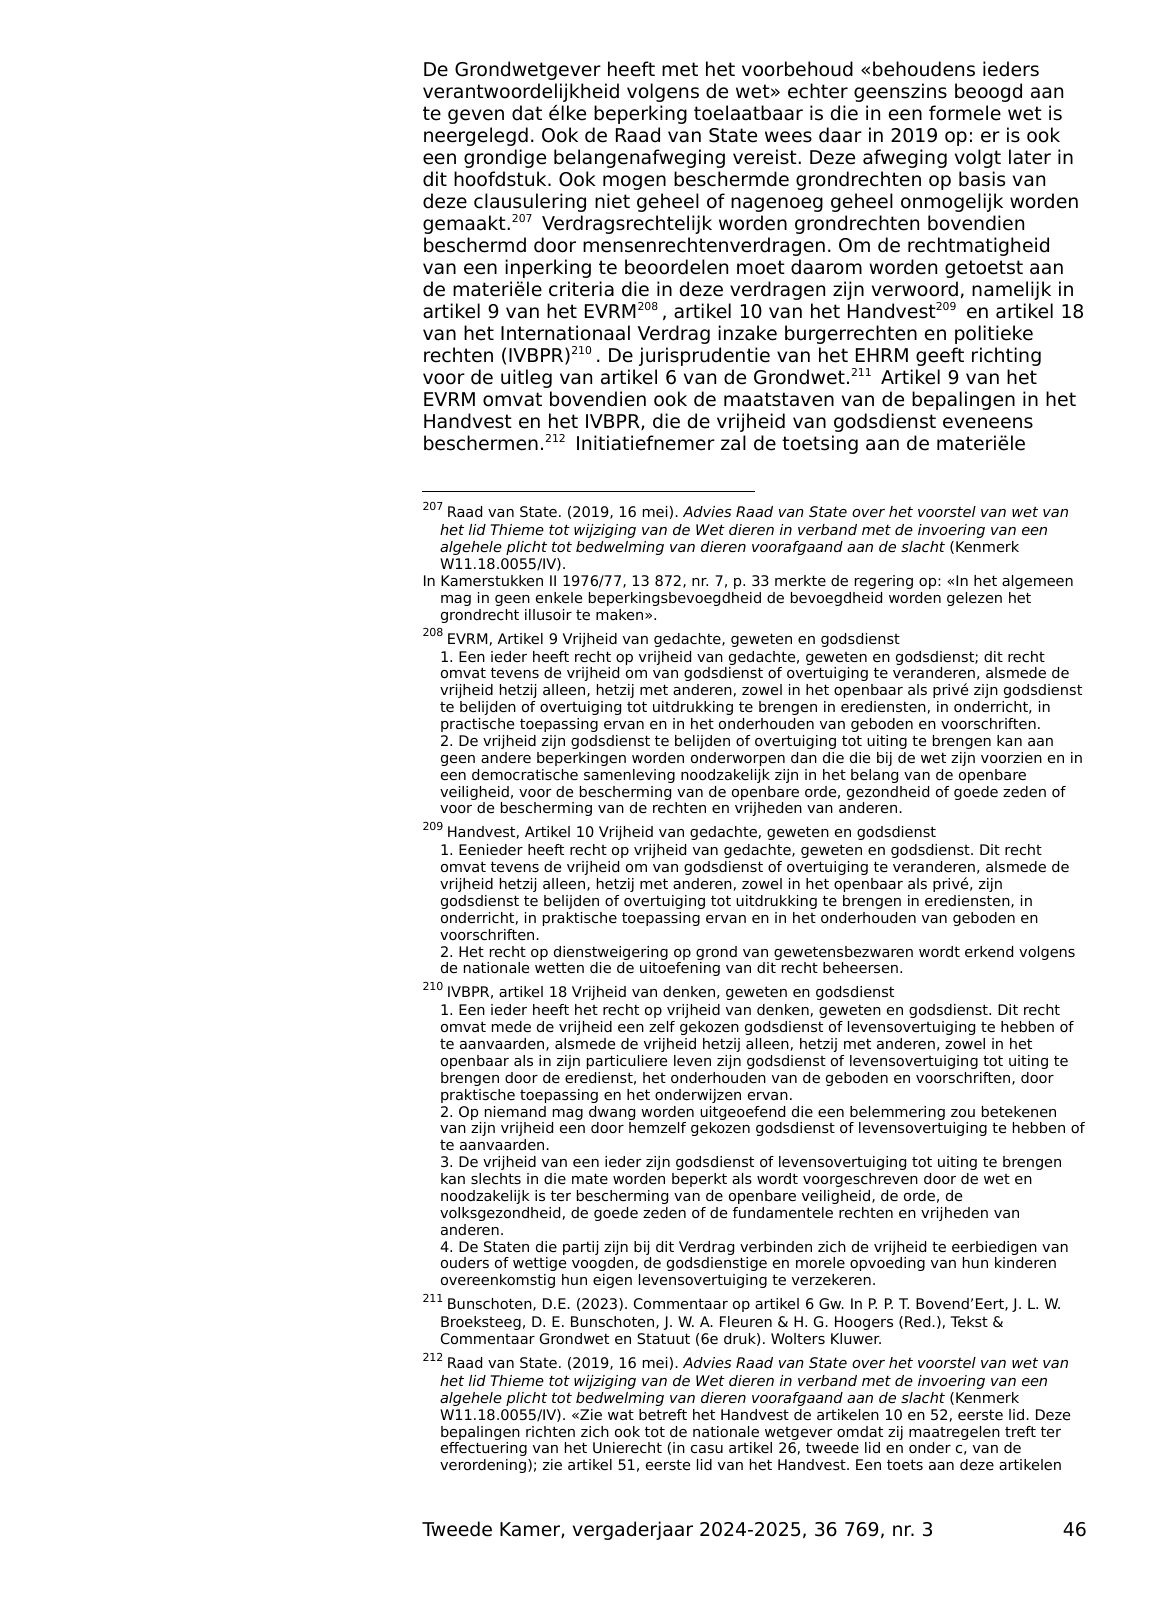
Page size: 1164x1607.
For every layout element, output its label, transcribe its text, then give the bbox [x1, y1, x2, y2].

text EVRM, Artikel 9 Vrijheid van gedachte, geweten en godsdienst [422, 627, 1087, 649]
text Bunschoten, D.E. (2023). Commentaar op artikel 6 Gw. In P. P. T. Bovend’Eert, J. L. W. Broeksteeg, D. E. Bunschoten, J. W. A. Fleuren & H. G. Hoogers (Red.), Tekst & Commentaar Grondwet en Statuut (6e druk). Wolters Kluwer. [422, 1292, 1087, 1348]
text In Kamerstukken II 1976/77, 13 872, nr. 7, p. 33 merkte de regering op: «In het algemeen mag in geen enkele beperkingsbevoegdheid de bevoegdheid worden gelezen het grondrecht illusoir te maken». [422, 573, 1087, 624]
text 3. De vrijheid van een ieder zijn godsdienst of levensovertuiging tot uiting te brengen kan slechts in die mate worden beperkt als wordt voorgeschreven door de wet en noodzakelijk is ter bescherming van de openbare veiligheid, de orde, de volksgezondheid, de goede zeden of de fundamentele rechten en vrijheden van anderen. [440, 1154, 1087, 1239]
text Raad van State. (2019, 16 mei). Advies Raad van State over het voorstel van wet van het lid Thieme tot wijziging van de Wet dieren in verband met de invoering van een algehele plicht tot bedwelming van dieren voorafgaand aan de slacht (Kenmerk W11.18.0055/IV). «Zie wat betreft het Handvest de artikelen 10 en 52, eerste lid. Deze bepalingen richten zich ook tot de nationale wetgever omdat zij maatregelen treft ter effectuering van het Unierecht (in casu artikel 26, tweede lid en onder c, van de verordening); zie artikel 51, eerste lid van het Handvest. Een toets aan deze artikelen [422, 1351, 1087, 1474]
text 1. Een ieder heeft het recht op vrijheid van denken, geweten en godsdienst. Dit recht omvat mede de vrijheid een zelf gekozen godsdienst of levensovertuiging te hebben of te aanvaarden, alsmede de vrijheid hetzij alleen, hetzij met anderen, zowel in het openbaar als in zijn particuliere leven zijn godsdienst of levensovertuiging tot uiting te brengen door de eredienst, het onderhouden van de geboden en voorschriften, door praktische toepassing en het onderwijzen ervan. [440, 1002, 1087, 1104]
text De Grondwetgever heeft met het voorbehoud «behoudens ieders verantwoordelijkheid volgens de wet» echter geenszins beoogd aan te geven dat élke beperking toelaatbaar is die in een formele wet is neergelegd. Ook de Raad van State wees daar in 2019 op: er is ook een grondige belangenafweging vereist. Deze afweging volgt later in dit hoofdstuk. Ook mogen beschermde grondrechten op basis van deze clausulering niet geheel of nagenoeg geheel onmogelijk worden gemaakt. Verdragsrechtelijk worden grondrechten bovendien beschermd door mensenrechtenverdragen. Om de rechtmatigheid van een inperking te beoordelen moet daarom worden getoetst aan de materiële criteria die in deze verdragen zijn verwoord, namelijk in artikel 9 van het EVRM, artikel 10 van het Handvest en artikel 18 van het Internationaal Verdrag inzake burgerrechten en politieke rechten (IVBPR). De jurisprudentie van het EHRM geeft richting voor de uitleg van artikel 6 van de Grondwet. Artikel 9 van het EVRM omvat bovendien ook de maatstaven van de bepalingen in het Handvest en het IVBPR, die de vrijheid van godsdienst eveneens beschermen. Initiatiefnemer zal de toetsing aan de materiële [422, 59, 1087, 455]
text Handvest, Artikel 10 Vrijheid van gedachte, geweten en godsdienst [422, 820, 1087, 842]
text 2. Het recht op dienstweigering op grond van gewetensbezwaren wordt erkend volgens de nationale wetten die de uitoefening van dit recht beheersen. [440, 944, 1087, 977]
text 2. De vrijheid zijn godsdienst te belijden of overtuiging tot uiting te brengen kan aan geen andere beperkingen worden onderworpen dan die die bij de wet zijn voorzien en in een democratische samenleving noodzakelijk zijn in het belang van de openbare veiligheid, voor de bescherming van de openbare orde, gezondheid of goede zeden of voor de bescherming van de rechten en vrijheden van anderen. [440, 733, 1087, 817]
text Raad van State. (2019, 16 mei). Advies Raad van State over het voorstel van wet van het lid Thieme tot wijziging van de Wet dieren in verband met de invoering van een algehele plicht tot bedwelming van dieren voorafgaand aan de slacht (Kenmerk W11.18.0055/IV). [422, 500, 1087, 573]
text 2. Op niemand mag dwang worden uitgeoefend die een belemmering zou betekenen van zijn vrijheid een door hemzelf gekozen godsdienst of levensovertuiging te hebben of te aanvaarden. [440, 1104, 1087, 1154]
text 1. Een ieder heeft recht op vrijheid van gedachte, geweten en godsdienst; dit recht omvat tevens de vrijheid om van godsdienst of overtuiging te veranderen, alsmede de vrijheid hetzij alleen, hetzij met anderen, zowel in het openbaar als privé zijn godsdienst te belijden of overtuiging tot uitdrukking te brengen in erediensten, in onderricht, in practische toepassing ervan en in het onderhouden van geboden en voorschriften. [440, 649, 1087, 733]
text IVBPR, artikel 18 Vrijheid van denken, geweten en godsdienst [422, 980, 1087, 1002]
text 4. De Staten die partij zijn bij dit Verdrag verbinden zich de vrijheid te eerbiedigen van ouders of wettige voogden, de godsdienstige en morele opvoeding van hun kinderen overeenkomstig hun eigen levensovertuiging te verzekeren. [440, 1239, 1087, 1289]
text 1. Eenieder heeft recht op vrijheid van gedachte, geweten en godsdienst. Dit recht omvat tevens de vrijheid om van godsdienst of overtuiging te veranderen, alsmede de vrijheid hetzij alleen, hetzij met anderen, zowel in het openbaar als privé, zijn godsdienst te belijden of overtuiging tot uitdrukking te brengen in erediensten, in onderricht, in praktische toepassing ervan en in het onderhouden van geboden en voorschriften. [440, 842, 1087, 944]
